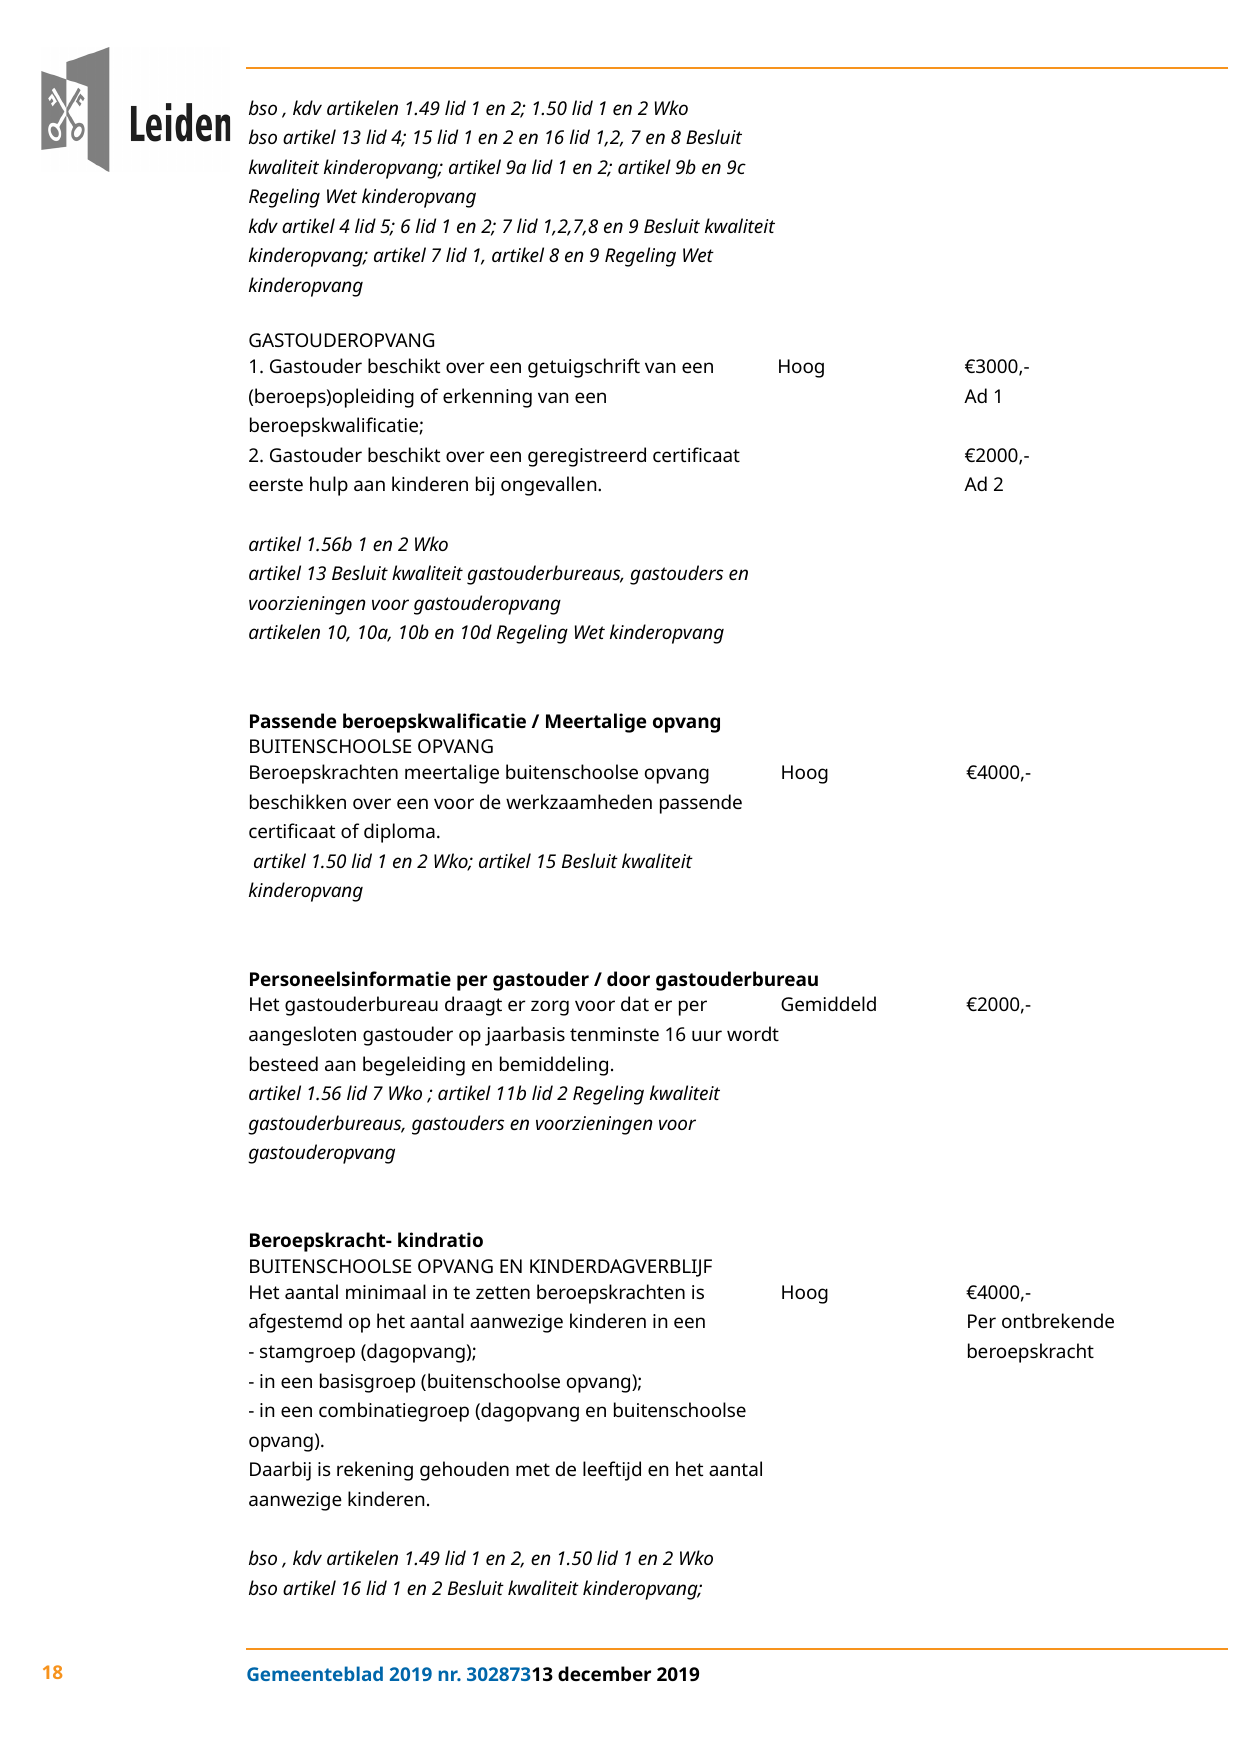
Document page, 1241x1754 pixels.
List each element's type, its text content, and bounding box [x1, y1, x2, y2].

table_cell [964, 95, 1152, 328]
table_cell €4000,- [966, 759, 1152, 933]
table_cell BUITENSCHOOLSE OPVANG EN KINDERDAGVERBLIJF [248, 1254, 1152, 1279]
table_cell €3000,- Ad 1 €2000,- Ad 2 [964, 353, 1152, 675]
table_cell €4000,- Per ontbrekende beroepskracht [966, 1279, 1152, 1601]
table_cell BUITENSCHOOLSE OPVANG [248, 734, 1152, 759]
table_cell Hoog [780, 1279, 966, 1601]
table_cell GASTOUDEROPVANG [248, 328, 1152, 353]
table_cell Hoog [777, 353, 964, 675]
table_cell Gemiddeld [780, 992, 966, 1165]
table_cell bso , kdv artikelen 1.49 lid 1 en 2; 1.50 lid 1 en 2 Wko bso artikel 13 lid 4; 15 lid 1 en 2 en 16 lid 1,2, 7 en 8 Besluit kwaliteit kinderopvang; artikel 9a lid 1 en 2; artikel 9b en 9c Regeling Wet kinderopvang kdv artikel 4 lid 5; 6 lid 1 en 2; 7 lid 1,2,7,8 en 9 Besluit kwaliteit kinderopvang; artikel 7 lid 1, artikel 8 en 9 Regeling Wet kinderopvang [248, 95, 777, 328]
table_cell [777, 95, 964, 328]
table_cell Hoog [780, 759, 966, 933]
picture [41, 47, 231, 172]
table_header Personeelsinformatie per gastouder / door gastouderbureau [248, 966, 1152, 992]
table_header Beroepskracht- kindratio [248, 1228, 1152, 1253]
table_cell Het gastouderbureau draagt er zorg voor dat er per aangesloten gastouder op jaarbasis tenminste 16 uur wordt besteed aan begeleiding en bemiddeling. artikel 1.56 lid 7 Wko ; artikel 11b lid 2 Regeling kwaliteit gastouderbureaus, gastouders en voorzieningen voor gastouderopvang [248, 992, 780, 1165]
table_cell Beroepskrachten meertalige buitenschoolse opvang beschikken over een voor de werkzaamheden passende certificaat of diploma. artikel 1.50 lid 1 en 2 Wko; artikel 15 Besluit kwaliteit kinderopvang [248, 759, 780, 933]
table_cell 1. Gastouder beschikt over een getuigschrift van een (beroeps)opleiding of erkenning van een beroepskwalificatie; 2. Gastouder beschikt over een geregistreerd certificaat eerste hulp aan kinderen bij ongevallen. artikel 1.56b 1 en 2 Wko artikel 13 Besluit kwaliteit gastouderbureaus, gastouders en voorzieningen voor gastouderopvang artikelen 10, 10a, 10b en 10d Regeling Wet kinderopvang [248, 353, 777, 675]
table_cell €2000,- [966, 992, 1152, 1165]
table_cell Het aantal minimaal in te zetten beroepskrachten is afgestemd op het aantal aanwezige kinderen in een - stamgroep (dagopvang); - in een basisgroep (buitenschoolse opvang); - in een combinatiegroep (dagopvang en buitenschoolse opvang). Daarbij is rekening gehouden met de leeftijd en het aantal aanwezige kinderen. bso , kdv artikelen 1.49 lid 1 en 2, en 1.50 lid 1 en 2 Wko bso artikel 16 lid 1 en 2 Besluit kwaliteit kinderopvang; [248, 1279, 780, 1601]
table_header Passende beroepskwalificatie / Meertalige opvang [248, 708, 1152, 733]
